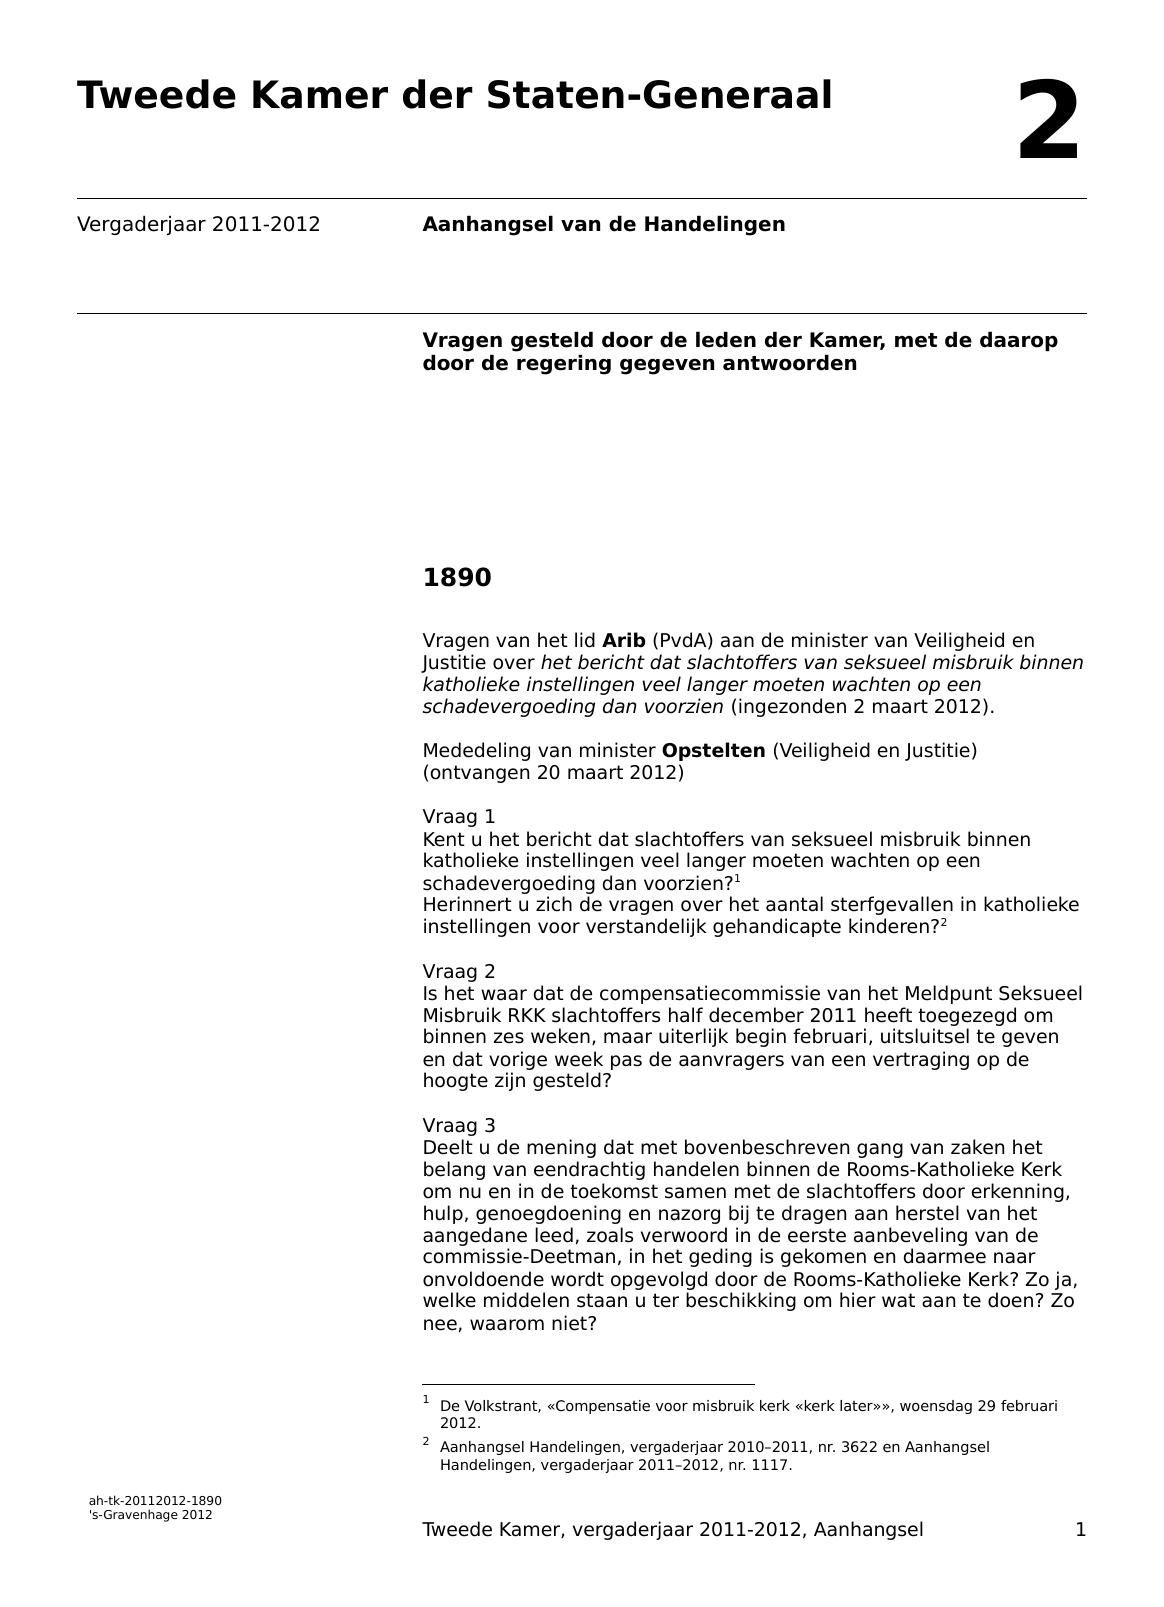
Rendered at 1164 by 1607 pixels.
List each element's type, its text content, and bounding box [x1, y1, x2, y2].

text Vraag 1 [422, 806, 1087, 828]
text Is het waar dat de compensatiecommissie van het Meldpunt Seksueel Misbruik RKK slachtoffers half december 2011 heeft toegezegd om binnen zes weken, maar uiterlijk begin februari, uitsluitsel te geven en dat vorige week pas de aanvragers van een vertraging op de hoogte zijn gesteld? [422, 982, 1087, 1092]
text Mededeling van minister Opstelten (Veiligheid en Justitie) (ontvangen 20 maart 2012) [422, 740, 1087, 784]
text Vragen van het lid Arib (PvdA) aan de minister van Veiligheid en Justitie over het bericht dat slachtoffers van seksueel misbruik binnen katholieke instellingen veel langer moeten wachten op een schadevergoeding dan voorzien (ingezonden 2 maart 2012). [422, 630, 1087, 718]
text 1890 [422, 563, 1087, 592]
text Kent u het bericht dat slachtoffers van seksueel misbruik binnen katholieke instellingen veel langer moeten wachten op een schadevergoeding dan voorzien? [422, 828, 1087, 894]
text ah-tk-20112012-1890 [88, 1494, 323, 1508]
text Deelt u de mening dat met bovenbeschreven gang van zaken het belang van eendrachtig handelen binnen de Rooms-Katholieke Kerk om nu en in de toekomst samen met de slachtoffers door erkenning, hulp, genoegdoening en nazorg bij te dragen aan herstel van het aangedane leed, zoals verwoord in de eerste aanbeveling van de commissie-Deetman, in het geding is gekomen en daarmee naar onvoldoende wordt opgevolgd door de Rooms-Katholieke Kerk? Zo ja, welke middelen staan u ter beschikking om hier wat aan te doen? Zo nee, waarom niet? [422, 1137, 1087, 1334]
table_cell Vragen gesteld door de leden der Kamer, met de daarop door de regering gegeven antwoorden [422, 314, 1087, 375]
table_cell [77, 314, 422, 375]
text Herinnert u zich de vragen over het aantal sterfgevallen in katholieke instellingen voor verstandelijk gehandicapte kinderen? [422, 894, 1087, 938]
text Vraag 3 [422, 1114, 1087, 1137]
table_cell Aanhangsel van de Handelingen [422, 199, 1087, 313]
table_cell Vergaderjaar 2011-2012 [77, 199, 422, 313]
text Aanhangsel Handelingen, vergaderjaar 2010–2011, nr. 3622 en Aanhangsel Handelingen, vergaderjaar 2011–2012, nr. 1117. [422, 1435, 1087, 1474]
text 's-Gravenhage 2012 [88, 1508, 323, 1522]
text Vraag 2 [422, 961, 1087, 982]
table_header Tweede Kamer der Staten-Generaal [77, 59, 886, 198]
table_header 2 [886, 59, 1087, 198]
text De Volkstrant, «Compensatie voor misbruik kerk «kerk later»», woensdag 29 februari 2012. [422, 1393, 1087, 1432]
